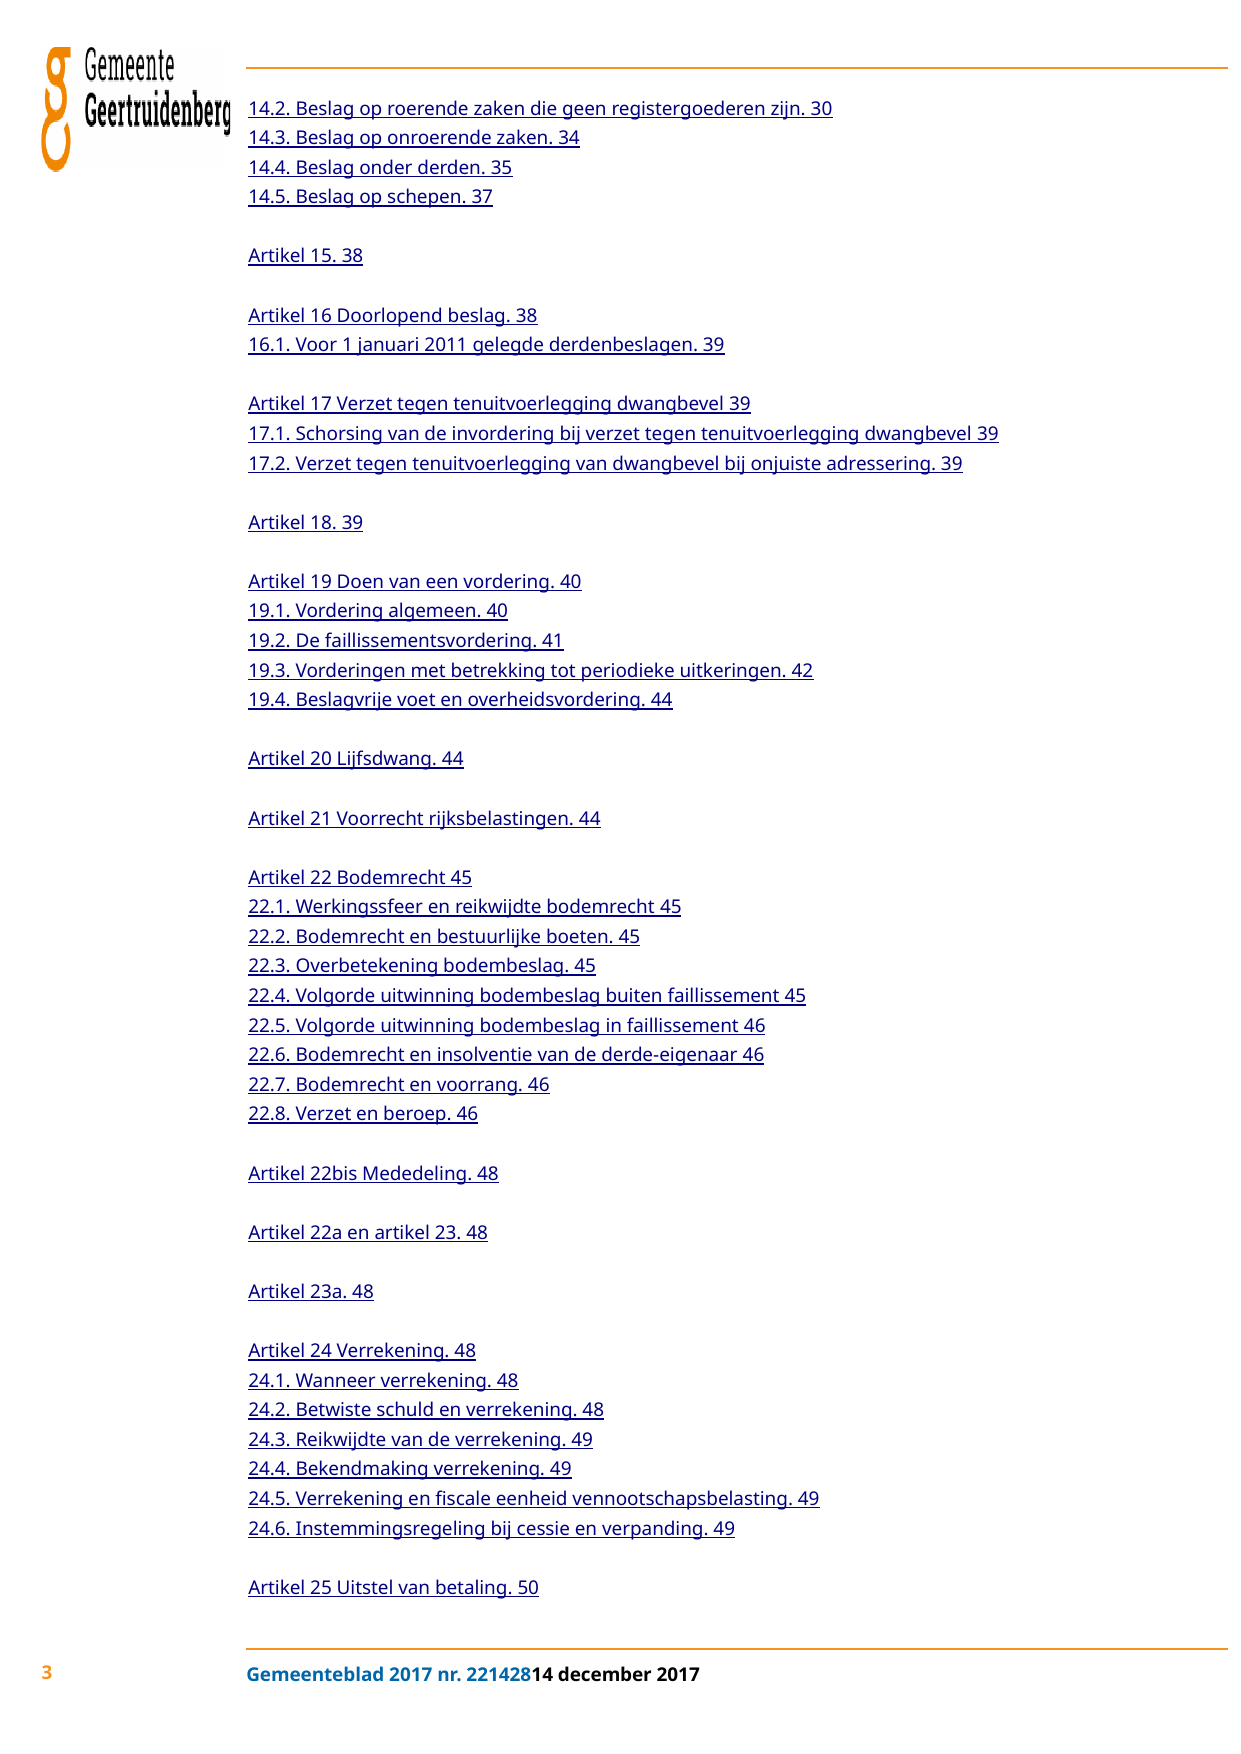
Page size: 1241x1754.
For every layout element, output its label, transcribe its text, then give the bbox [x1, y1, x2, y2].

text 14.3. Beslag op onroerende zaken. 34 [248, 124, 1152, 150]
text 19.2. De faillissementsvordering. 41 [248, 627, 1152, 653]
text 19.1. Vordering algemeen. 40 [248, 598, 1152, 623]
text 24.2. Betwiste schuld en verrekening. 48 [248, 1396, 1152, 1422]
text Artikel 22bis Mededeling. 48 [248, 1160, 1152, 1186]
text Artikel 15. 38 [248, 243, 1152, 268]
text Artikel 19 Doen van een vordering. 40 [248, 568, 1152, 594]
text 22.1. Werkingssfeer en reikwijdte bodemrecht 45 [248, 893, 1152, 919]
text 22.3. Overbetekening bodembeslag. 45 [248, 953, 1152, 978]
text 24.4. Bekendmaking verrekening. 49 [248, 1456, 1152, 1481]
text 14.5. Beslag op schepen. 37 [248, 183, 1152, 209]
text 17.2. Verzet tegen tenuitvoerlegging van dwangbevel bij onjuiste adressering. 39 [248, 450, 1152, 476]
text Artikel 18. 39 [248, 509, 1152, 535]
text 24.3. Reikwijdte van de verrekening. 49 [248, 1426, 1152, 1452]
text 16.1. Voor 1 januari 2011 gelegde derdenbeslagen. 39 [248, 331, 1152, 357]
text Artikel 24 Verrekening. 48 [248, 1337, 1152, 1363]
text 22.5. Volgorde uitwinning bodembeslag in faillissement 46 [248, 1012, 1152, 1038]
text Artikel 22 Bodemrecht 45 [248, 864, 1152, 890]
text 22.6. Bodemrecht en insolventie van de derde-eigenaar 46 [248, 1041, 1152, 1067]
text 24.5. Verrekening en fiscale eenheid vennootschapsbelasting. 49 [248, 1485, 1152, 1511]
text 24.1. Wanneer verrekening. 48 [248, 1367, 1152, 1393]
text Artikel 25 Uitstel van betaling. 50 [248, 1574, 1152, 1600]
text Artikel 23a. 48 [248, 1278, 1152, 1304]
text 17.1. Schorsing van de invordering bij verzet tegen tenuitvoerlegging dwangbevel 39 [248, 420, 1152, 446]
text 14.4. Beslag onder derden. 35 [248, 154, 1152, 180]
text Artikel 21 Voorrecht rijksbelastingen. 44 [248, 805, 1152, 831]
text 14.2. Beslag op roerende zaken die geen registergoederen zijn. 30 [248, 95, 1152, 121]
picture [41, 47, 231, 172]
text 24.6. Instemmingsregeling bij cessie en verpanding. 49 [248, 1515, 1152, 1541]
text 22.7. Bodemrecht en voorrang. 46 [248, 1071, 1152, 1097]
text 22.8. Verzet en beroep. 46 [248, 1101, 1152, 1126]
text Artikel 17 Verzet tegen tenuitvoerlegging dwangbevel 39 [248, 391, 1152, 416]
text 22.2. Bodemrecht en bestuurlijke boeten. 45 [248, 923, 1152, 949]
text 19.4. Beslagvrije voet en overheidsvordering. 44 [248, 686, 1152, 712]
text 22.4. Volgorde uitwinning bodembeslag buiten faillissement 45 [248, 982, 1152, 1008]
text Artikel 22a en artikel 23. 48 [248, 1219, 1152, 1245]
text Artikel 16 Doorlopend beslag. 38 [248, 302, 1152, 328]
text 19.3. Vorderingen met betrekking tot periodieke uitkeringen. 42 [248, 657, 1152, 683]
text Artikel 20 Lijfsdwang. 44 [248, 746, 1152, 771]
